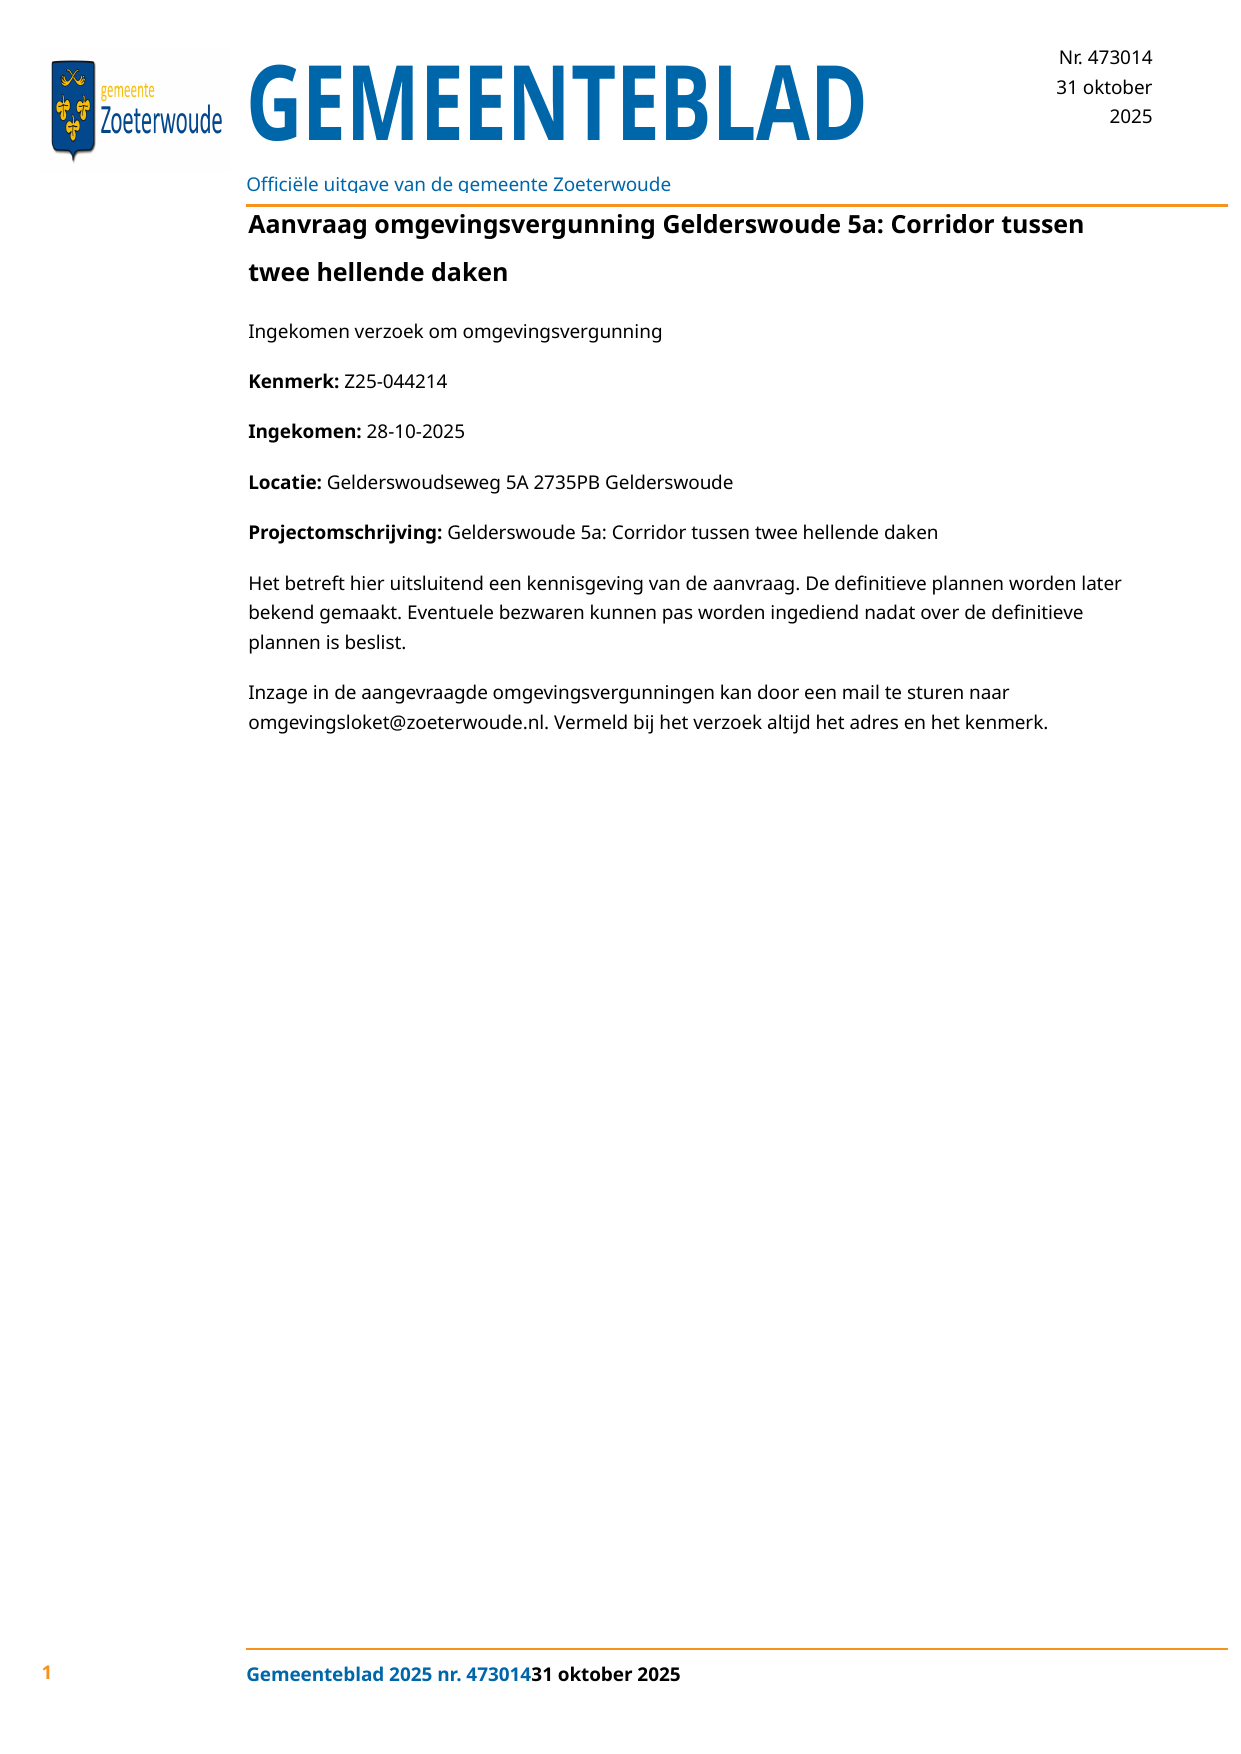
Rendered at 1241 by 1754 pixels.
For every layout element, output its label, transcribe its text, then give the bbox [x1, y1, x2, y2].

text Kenmerk: Z25-044214 [248, 368, 1152, 394]
text Projectomschrijving: Gelderswoude 5a: Corridor tussen twee hellende daken [248, 519, 1152, 545]
text Aanvraag omgevingsvergunning Gelderswoude 5a: Corridor tussen twee hellende daken [248, 207, 1152, 288]
text Ingekomen verzoek om omgevingsvergunning [248, 318, 1152, 344]
text Het betreft hier uitsluitend een kennisgeving van de aanvraag. De definitieve plannen worden later bekend gemaakt. Eventuele bezwaren kunnen pas worden ingediend nadat over de definitieve plannen is beslist. [248, 570, 1152, 655]
picture [41, 47, 231, 172]
text Locatie: Gelderswoudseweg 5A 2735PB Gelderswoude [248, 469, 1152, 495]
text Ingekomen: 28-10-2025 [248, 419, 1152, 444]
text Inzage in de aangevraagde omgevingsvergunningen kan door een mail te sturen naar omgevingsloket@zoeterwoude.nl. Vermeld bij het verzoek altijd het adres en het kenmerk. [248, 679, 1152, 735]
